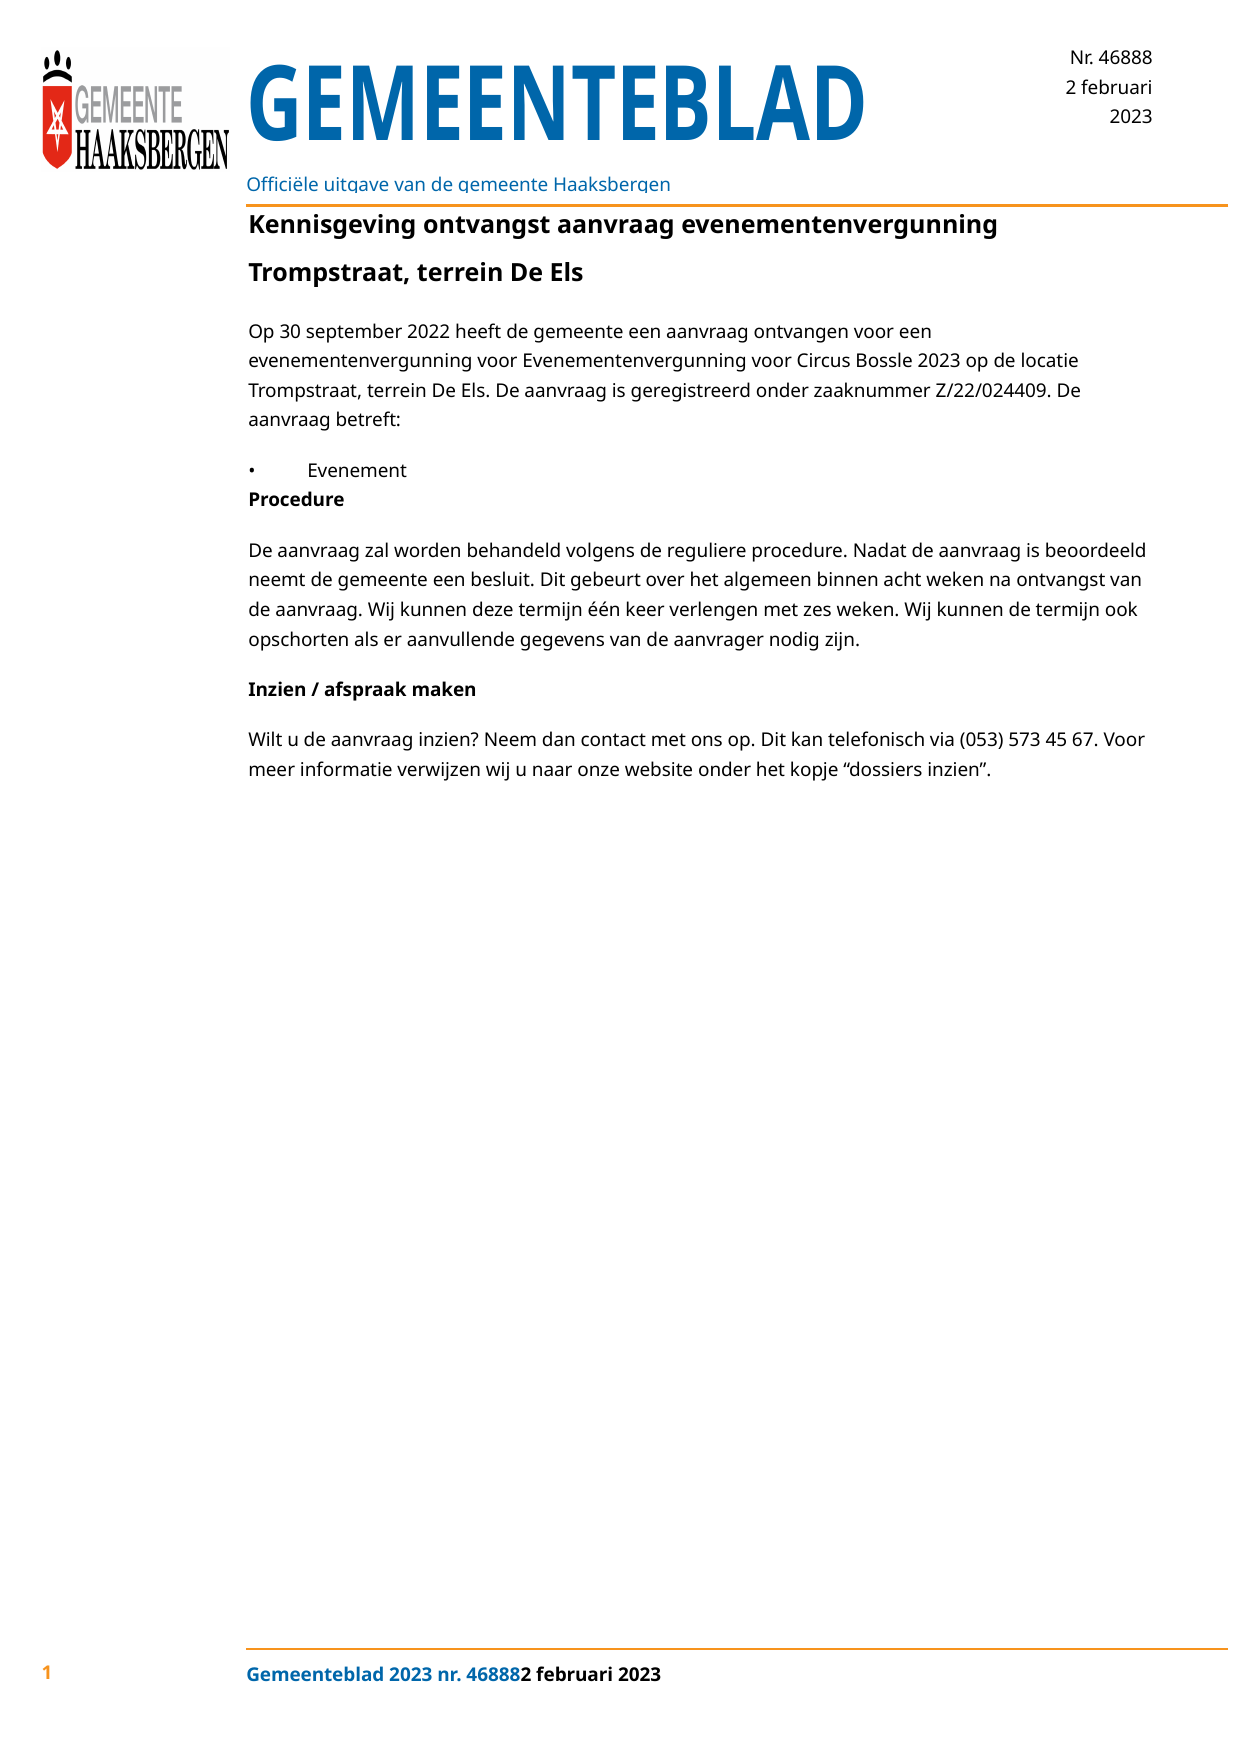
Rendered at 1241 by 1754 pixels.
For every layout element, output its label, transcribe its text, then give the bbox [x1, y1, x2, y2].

text Op 30 september 2022 heeft de gemeente een aanvraag ontvangen voor een evenementenvergunning voor Evenementenvergunning voor Circus Bossle 2023 op de locatie Trompstraat, terrein De Els. De aanvraag is geregistreerd onder zaaknummer Z/22/024409. De aanvraag betreft: [248, 318, 1152, 432]
text Inzien / afspraak maken [248, 676, 1152, 702]
text De aanvraag zal worden behandeld volgens de reguliere procedure. Nadat de aanvraag is beoordeeld neemt de gemeente een besluit. Dit gebeurt over het algemeen binnen acht weken na ontvangst van de aanvraag. Wij kunnen deze termijn één keer verlengen met zes weken. Wij kunnen de termijn ook opschorten als er aanvullende gegevens van de aanvrager nodig zijn. [248, 537, 1152, 652]
list Evenement [248, 457, 1152, 483]
text Kennisgeving ontvangst aanvraag evenementenvergunning Trompstraat, terrein De Els [248, 207, 1152, 288]
text Procedure [248, 487, 1152, 512]
picture [41, 47, 231, 172]
text Wilt u de aanvraag inzien? Neem dan contact met ons op. Dit kan telefonisch via (053) 573 45 67. Voor meer informatie verwijzen wij u naar onze website onder het kopje “dossiers inzien”. [248, 727, 1152, 782]
